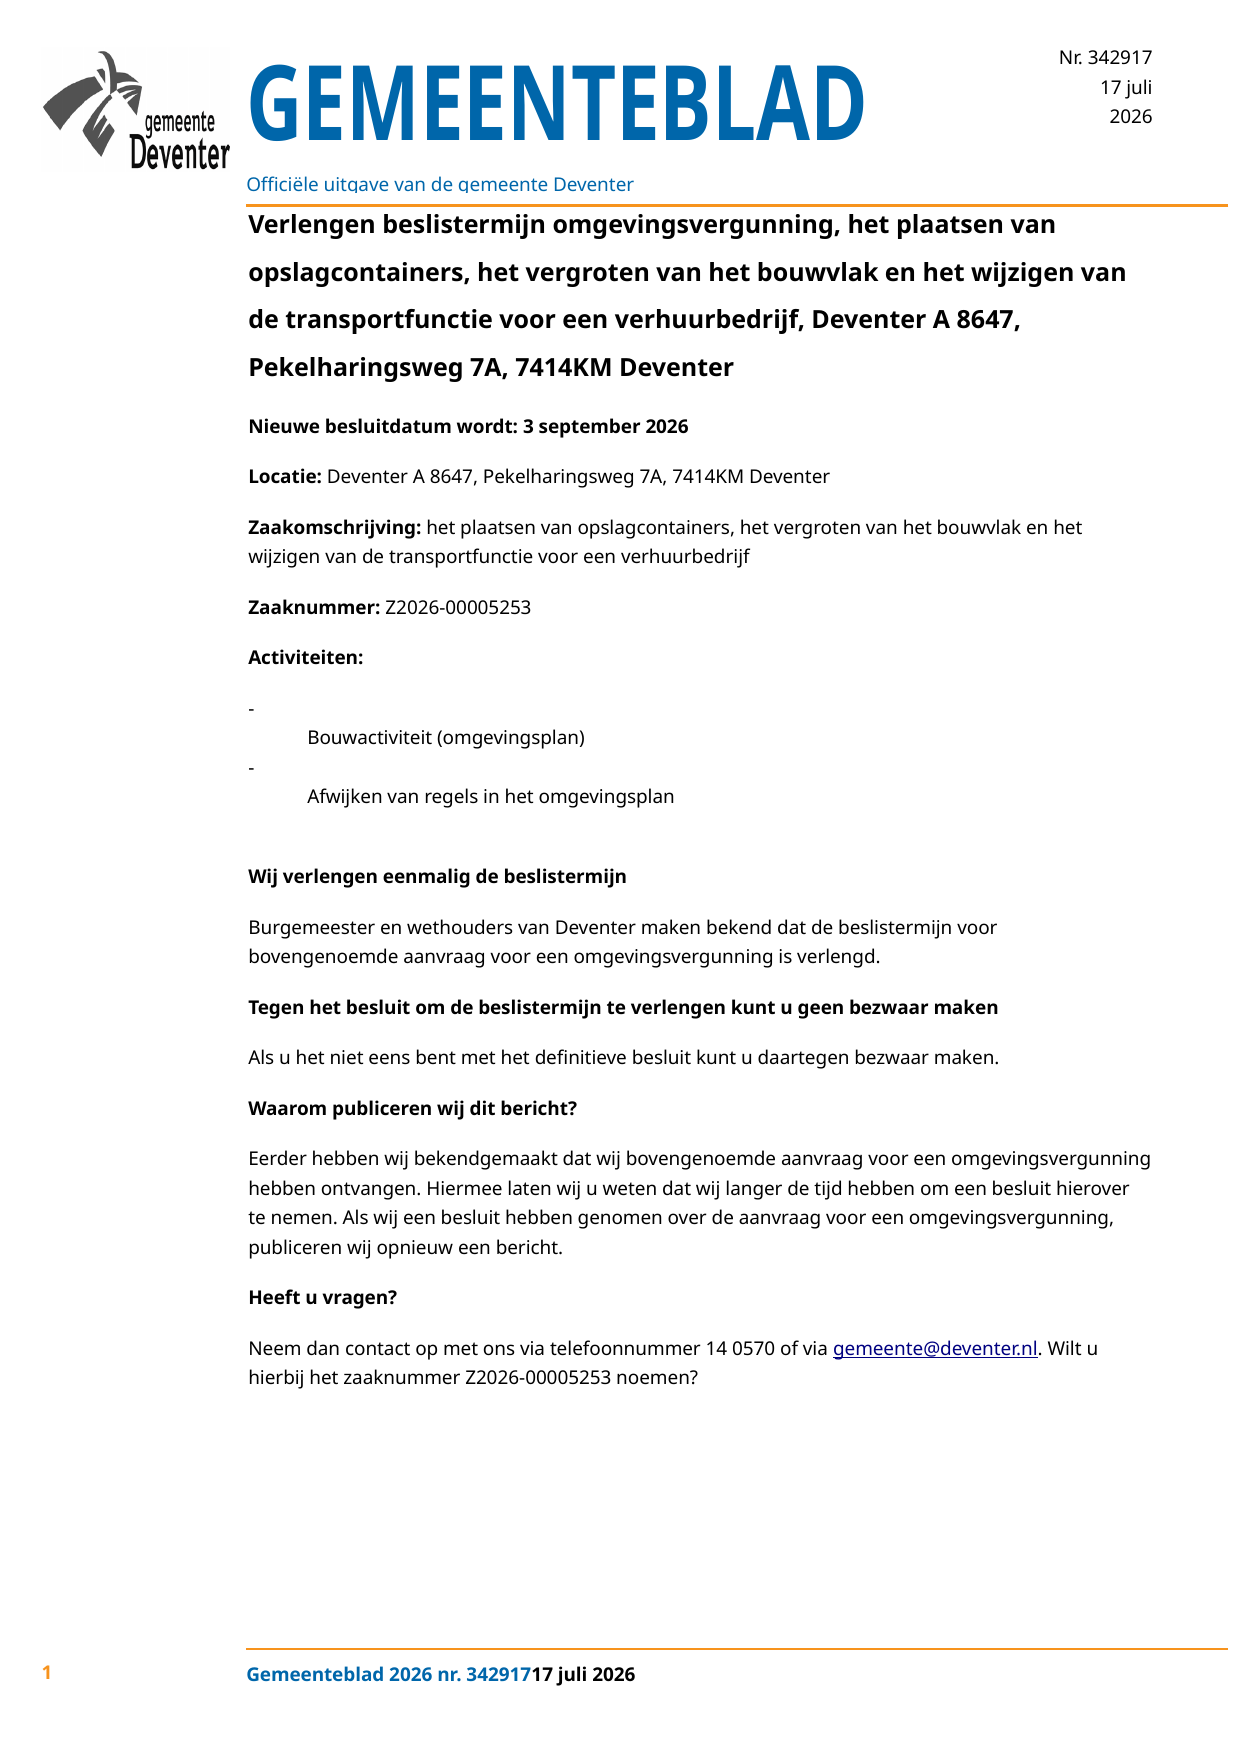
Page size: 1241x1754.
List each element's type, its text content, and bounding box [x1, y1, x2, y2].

text Nieuwe besluitdatum wordt: 3 september 2026 [248, 413, 1152, 439]
text Burgemeester en wethouders van Deventer maken bekend dat de beslistermijn voor bovengenoemde aanvraag voor een omgevingsvergunning is verlengd. [248, 914, 1152, 969]
list Afwijken van regels in het omgevingsplan [248, 783, 1152, 809]
text Verlengen beslistermijn omgevingsvergunning, het plaatsen van opslagcontainers, het vergroten van het bouwvlak en het wijzigen van de transportfunctie voor een verhuurbedrijf, Deventer A 8647, Pekelharingsweg 7A, 7414KM Deventer [248, 207, 1152, 384]
text Neem dan contact op met ons via telefoonnummer 14 0570 of via gemeente@deventer.nl. Wilt u hierbij het zaaknummer Z2026-00005253 noemen? [248, 1335, 1152, 1390]
text Locatie: Deventer A 8647, Pekelharingsweg 7A, 7414KM Deventer [248, 463, 1152, 489]
text Wij verlengen eenmalig de beslistermijn [248, 863, 1152, 889]
text Waarom publiceren wij dit bericht? [248, 1095, 1152, 1121]
text Als u het niet eens bent met het definitieve besluit kunt u daartegen bezwaar maken. [248, 1044, 1152, 1070]
text Zaakomschrijving: het plaatsen van opslagcontainers, het vergroten van het bouwvlak en het wijzigen van de transportfunctie voor een verhuurbedrijf [248, 514, 1152, 569]
text Heeft u vragen? [248, 1284, 1152, 1310]
text Activiteiten: [248, 644, 1152, 670]
picture [41, 47, 231, 172]
text Eerder hebben wij bekendgemaakt dat wij bovengenoemde aanvraag voor een omgevingsvergunning hebben ontvangen. Hiermee laten wij u weten dat wij langer de tijd hebben om een besluit hierover te nemen. Als wij een besluit hebben genomen over de aanvraag voor een omgevingsvergunning, publiceren wij opnieuw een bericht. [248, 1145, 1152, 1260]
list Bouwactiviteit (omgevingsplan) [248, 724, 1152, 750]
text Zaaknummer: Z2026-00005253 [248, 594, 1152, 620]
text Tegen het besluit om de beslistermijn te verlengen kunt u geen bezwaar maken [248, 994, 1152, 1020]
